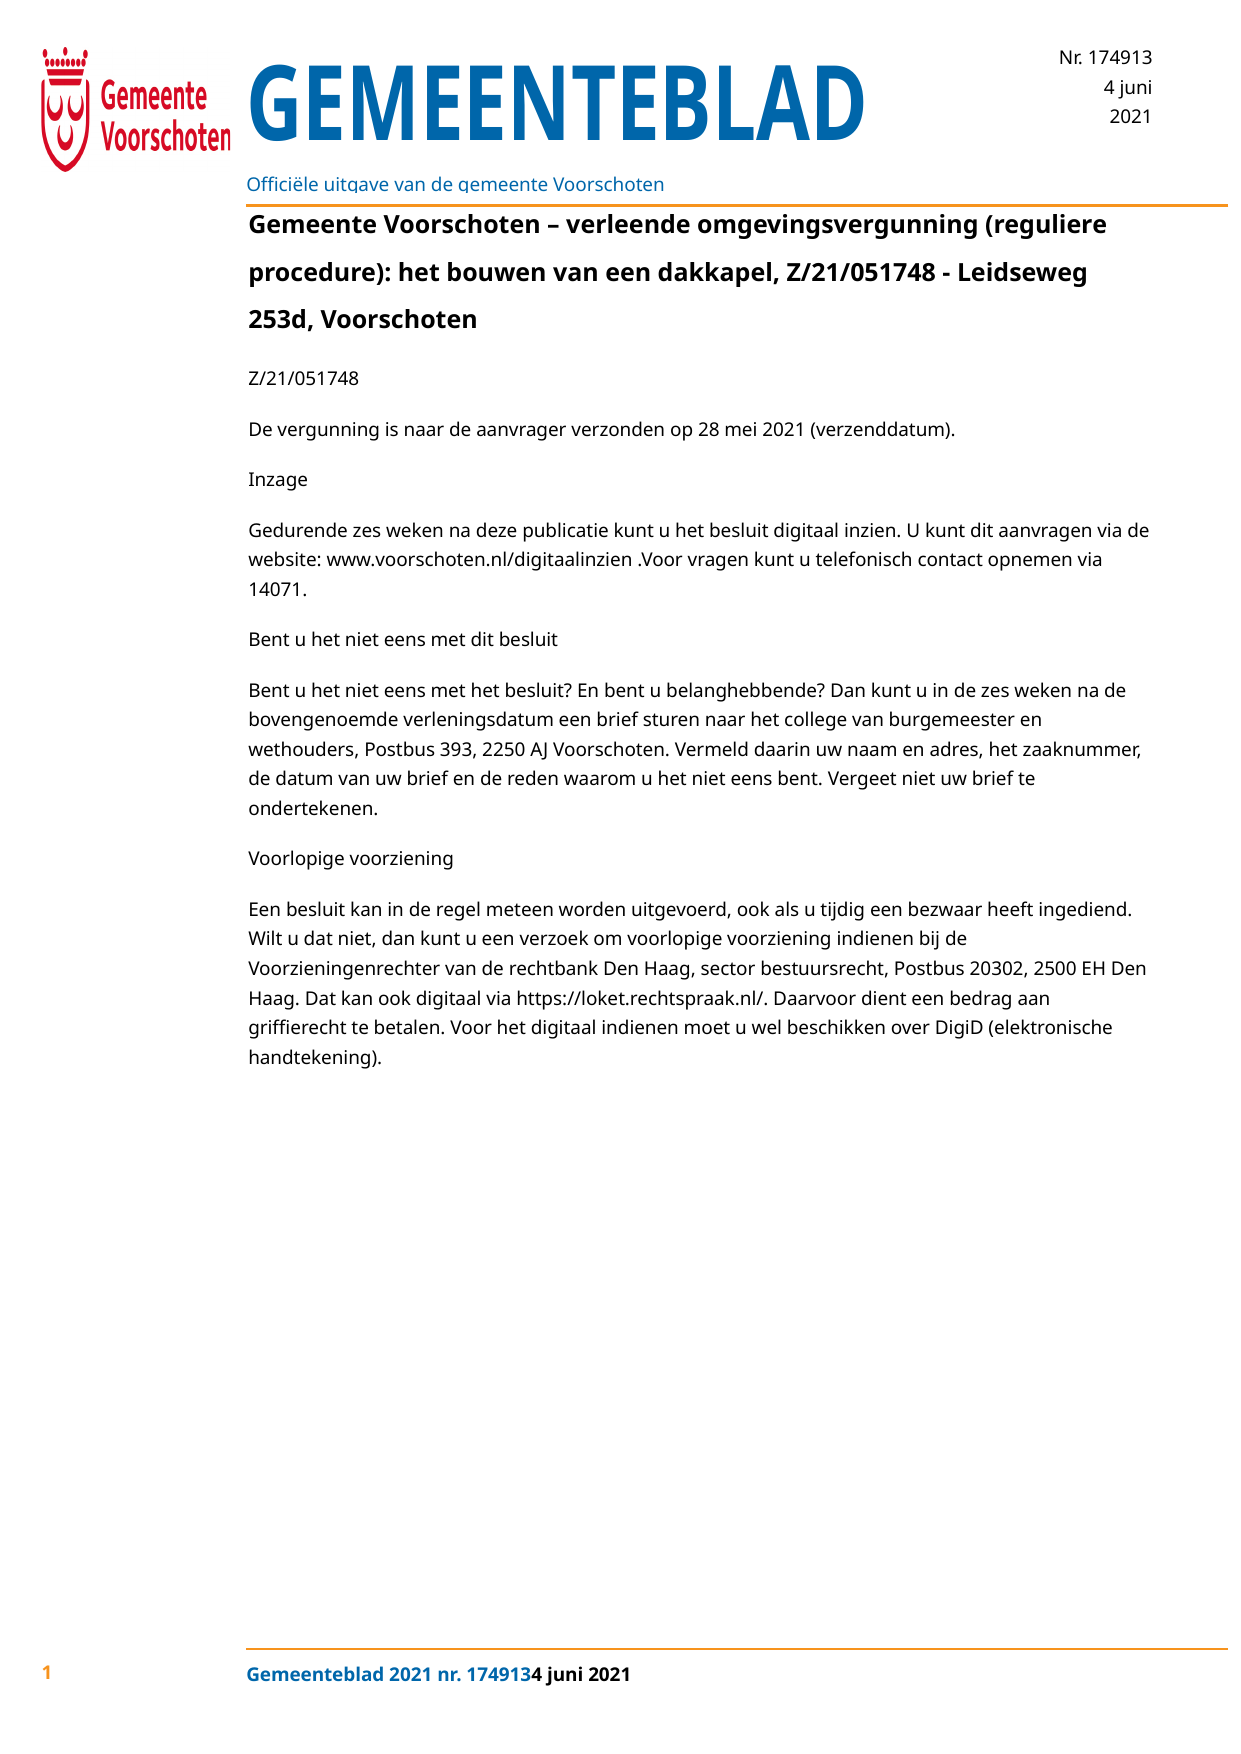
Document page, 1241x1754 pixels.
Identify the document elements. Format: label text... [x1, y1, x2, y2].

picture [41, 47, 231, 172]
text Een besluit kan in de regel meteen worden uitgevoerd, ook als u tijdig een bezwaar heeft ingediend. Wilt u dat niet, dan kunt u een verzoek om voorlopige voorziening indienen bij de Voorzieningenrechter van de rechtbank Den Haag, sector bestuursrecht, Postbus 20302, 2500 EH Den Haag. Dat kan ook digitaal via https://loket.rechtspraak.nl/. Daarvoor dient een bedrag aan griffierecht te betalen. Voor het digitaal indienen moet u wel beschikken over DigiD (elektronische handtekening). [248, 896, 1152, 1069]
text Bent u het niet eens met dit besluit [248, 626, 1152, 652]
text Voorlopige voorziening [248, 846, 1152, 871]
text Bent u het niet eens met het besluit? En bent u belanghebbende? Dan kunt u in de zes weken na de bovengenoemde verleningsdatum een brief sturen naar het college van burgemeester en wethouders, Postbus 393, 2250 AJ Voorschoten. Vermeld daarin uw naam en adres, het zaaknummer, de datum van uw brief en de reden waarom u het niet eens bent. Vergeet niet uw brief te ondertekenen. [248, 677, 1152, 821]
text De vergunning is naar de aanvrager verzonden op 28 mei 2021 (verzenddatum). [248, 416, 1152, 442]
text Inzage [248, 466, 1152, 492]
text Z/21/051748 [248, 366, 1152, 391]
text Gedurende zes weken na deze publicatie kunt u het besluit digitaal inzien. U kunt dit aanvragen via de website: www.voorschoten.nl/digitaalinzien .Voor vragen kunt u telefonisch contact opnemen via 14071. [248, 517, 1152, 602]
text Gemeente Voorschoten – verleende omgevingsvergunning (reguliere procedure): het bouwen van een dakkapel, Z/21/051748 - Leidseweg 253d, Voorschoten [248, 207, 1152, 336]
